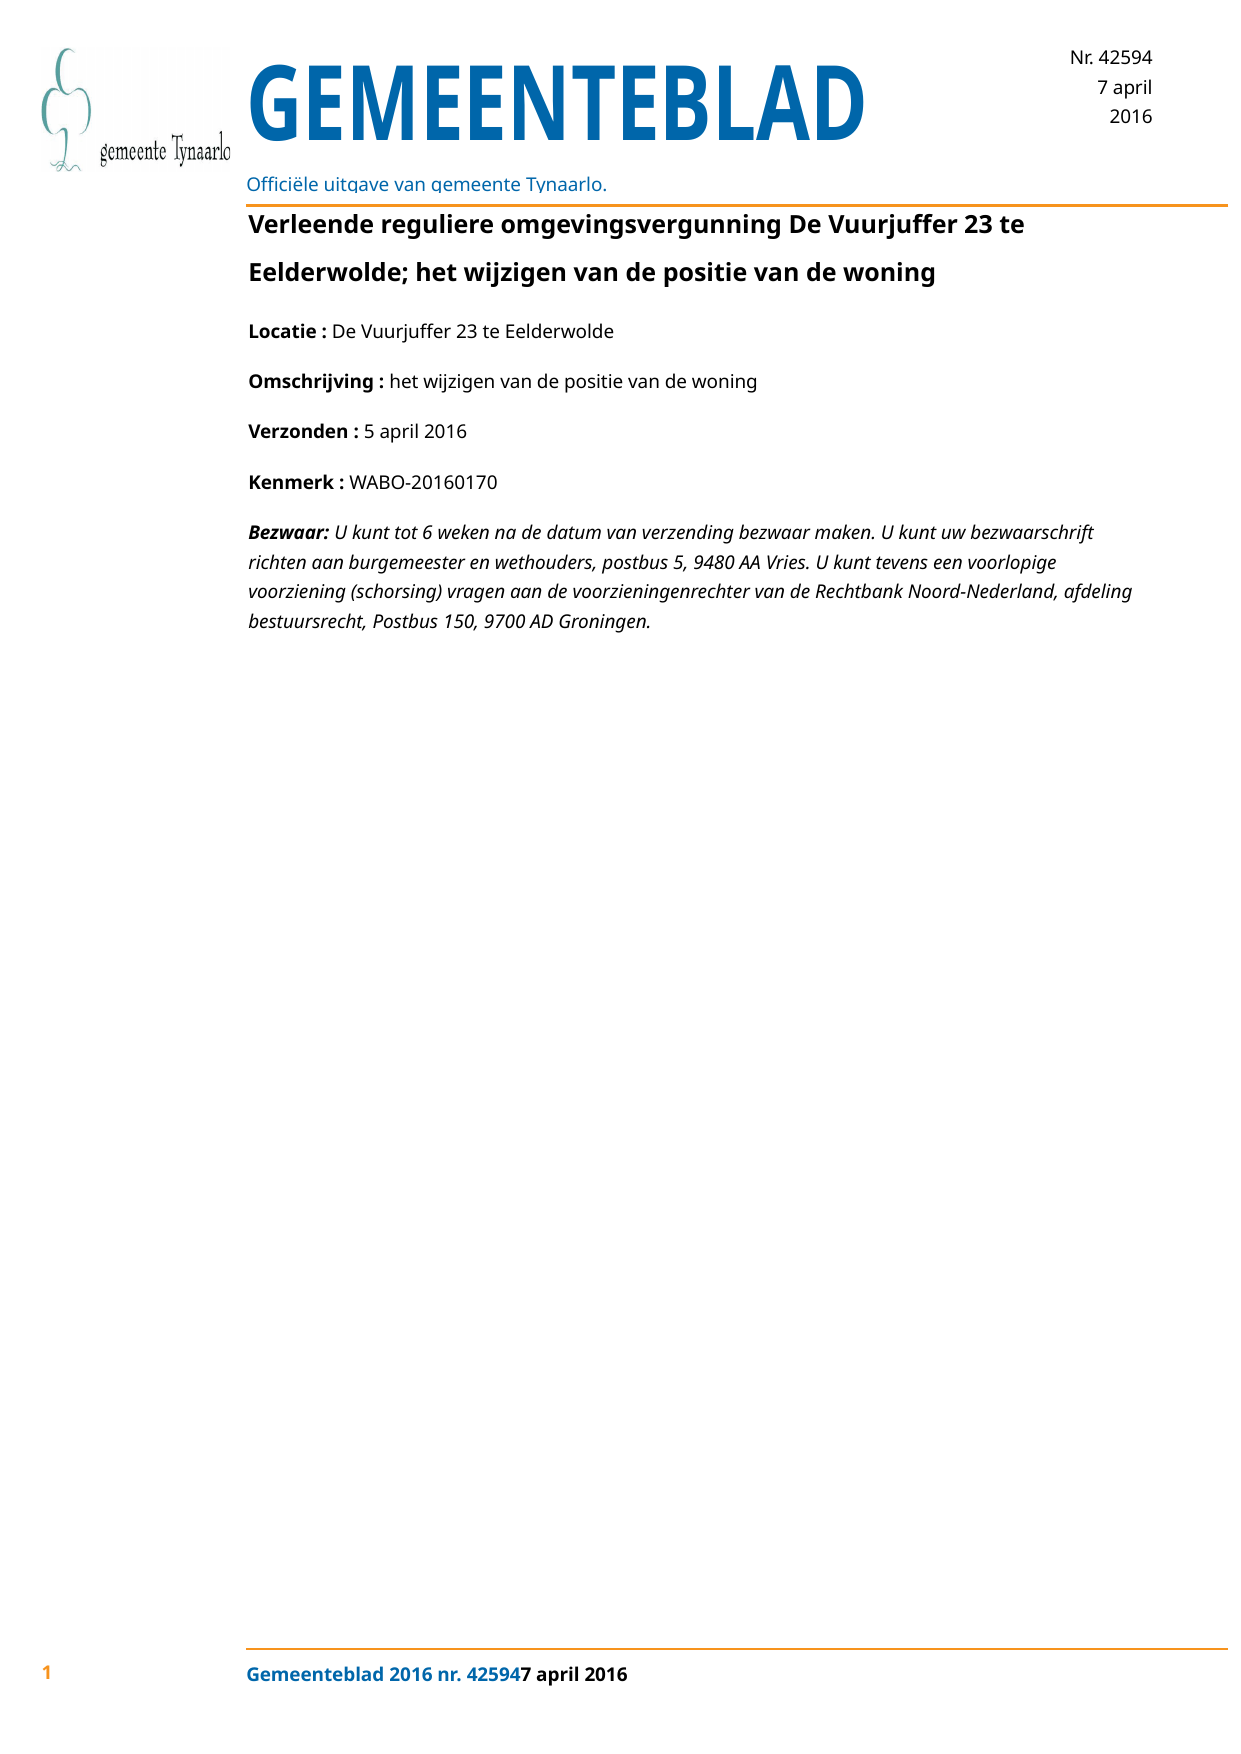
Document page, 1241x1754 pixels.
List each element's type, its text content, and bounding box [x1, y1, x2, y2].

text Kenmerk : WABO-20160170 [248, 469, 1152, 495]
text Omschrijving : het wijzigen van de positie van de woning [248, 368, 1152, 394]
picture [41, 47, 231, 172]
text Locatie : De Vuurjuffer 23 te Eelderwolde [248, 318, 1152, 344]
text Verzonden : 5 april 2016 [248, 419, 1152, 444]
text Bezwaar: U kunt tot 6 weken na de datum van verzending bezwaar maken. U kunt uw bezwaarschrift richten aan burgemeester en wethouders, postbus 5, 9480 AA Vries. U kunt tevens een voorlopige voorziening (schorsing) vragen aan de voorzieningenrechter van de Rechtbank Noord-Nederland, afdeling bestuursrecht, Postbus 150, 9700 AD Groningen. [248, 519, 1152, 634]
text Verleende reguliere omgevingsvergunning De Vuurjuffer 23 te Eelderwolde; het wijzigen van de positie van de woning [248, 207, 1152, 288]
